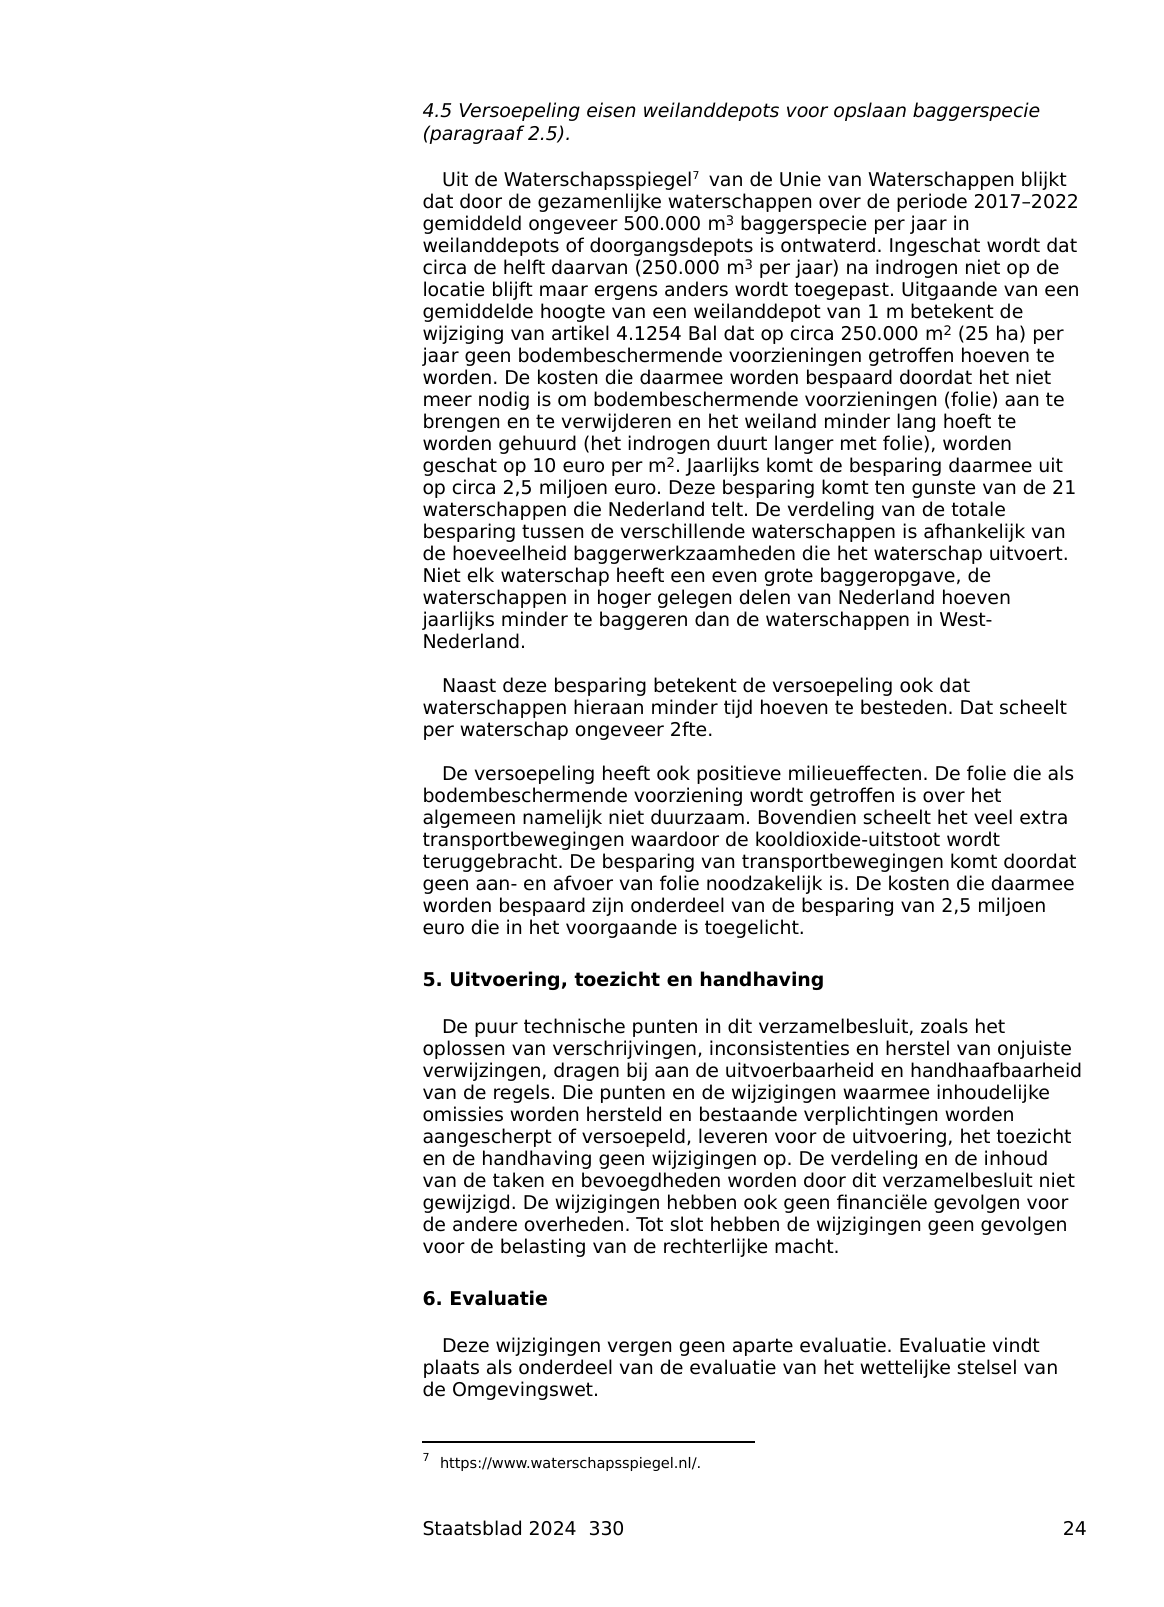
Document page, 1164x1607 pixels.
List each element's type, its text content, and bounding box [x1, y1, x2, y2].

text De puur technische punten in dit verzamelbesluit, zoals het oplossen van verschrijvingen, inconsistenties en herstel van onjuiste verwijzingen, dragen bij aan de uitvoerbaarheid en handhaafbaarheid van de regels. Die punten en de wijzigingen waarmee inhoudelijke omissies worden hersteld en bestaande verplichtingen worden aangescherpt of versoepeld, leveren voor de uitvoering, het toezicht en de handhaving geen wijzigingen op. De verdeling en de inhoud van de taken en bevoegdheden worden door dit verzamelbesluit niet gewijzigd. De wijzigingen hebben ook geen financiële gevolgen voor de andere overheden. Tot slot hebben de wijzigingen geen gevolgen voor de belasting van de rechterlijke macht. [422, 1016, 1087, 1258]
text Uit de Waterschapsspiegel van de Unie van Waterschappen blijkt dat door de gezamenlijke waterschappen over de periode 2017–2022 gemiddeld ongeveer 500.000 m3 baggerspecie per jaar in weilanddepots of doorgangsdepots is ontwaterd. Ingeschat wordt dat circa de helft daarvan (250.000 m3 per jaar) na indrogen niet op de locatie blijft maar ergens anders wordt toegepast. Uitgaande van een gemiddelde hoogte van een weilanddepot van 1 m betekent de wijziging van artikel 4.1254 Bal dat op circa 250.000 m2 (25 ha) per jaar geen bodembeschermende voorzieningen getroffen hoeven te worden. De kosten die daarmee worden bespaard doordat het niet meer nodig is om bodembeschermende voorzieningen (folie) aan te brengen en te verwijderen en het weiland minder lang hoeft te worden gehuurd (het indrogen duurt langer met folie), worden geschat op 10 euro per m2. Jaarlijks komt de besparing daarmee uit op circa 2,5 miljoen euro. Deze besparing komt ten gunste van de 21 waterschappen die Nederland telt. De verdeling van de totale besparing tussen de verschillende waterschappen is afhankelijk van de hoeveelheid baggerwerkzaamheden die het waterschap uitvoert. Niet elk waterschap heeft een even grote baggeropgave, de waterschappen in hoger gelegen delen van Nederland hoeven jaarlijks minder te baggeren dan de waterschappen in West-Nederland. [422, 169, 1087, 653]
text De versoepeling heeft ook positieve milieueffecten. De folie die als bodembeschermende voorziening wordt getroffen is over het algemeen namelijk niet duurzaam. Bovendien scheelt het veel extra transportbewegingen waardoor de kooldioxide-uitstoot wordt teruggebracht. De besparing van transportbewegingen komt doordat geen aan- en afvoer van folie noodzakelijk is. De kosten die daarmee worden bespaard zijn onderdeel van de besparing van 2,5 miljoen euro die in het voorgaande is toegelicht. [422, 763, 1087, 939]
text Naast deze besparing betekent de versoepeling ook dat waterschappen hieraan minder tijd hoeven te besteden. Dat scheelt per waterschap ongeveer 2fte. [422, 675, 1087, 741]
subtitle 6. Evaluatie [422, 1288, 1087, 1310]
subtitle 5. Uitvoering, toezicht en handhaving [422, 969, 1087, 991]
subtitle 4.5 Versoepeling eisen weilanddepots voor opslaan baggerspecie (paragraaf 2.5). [422, 100, 1087, 144]
text https://www.waterschapsspiegel.nl/. [422, 1451, 1087, 1473]
text Deze wijzigingen vergen geen aparte evaluatie. Evaluatie vindt plaats als onderdeel van de evaluatie van het wettelijke stelsel van de Omgevingswet. [422, 1335, 1087, 1401]
